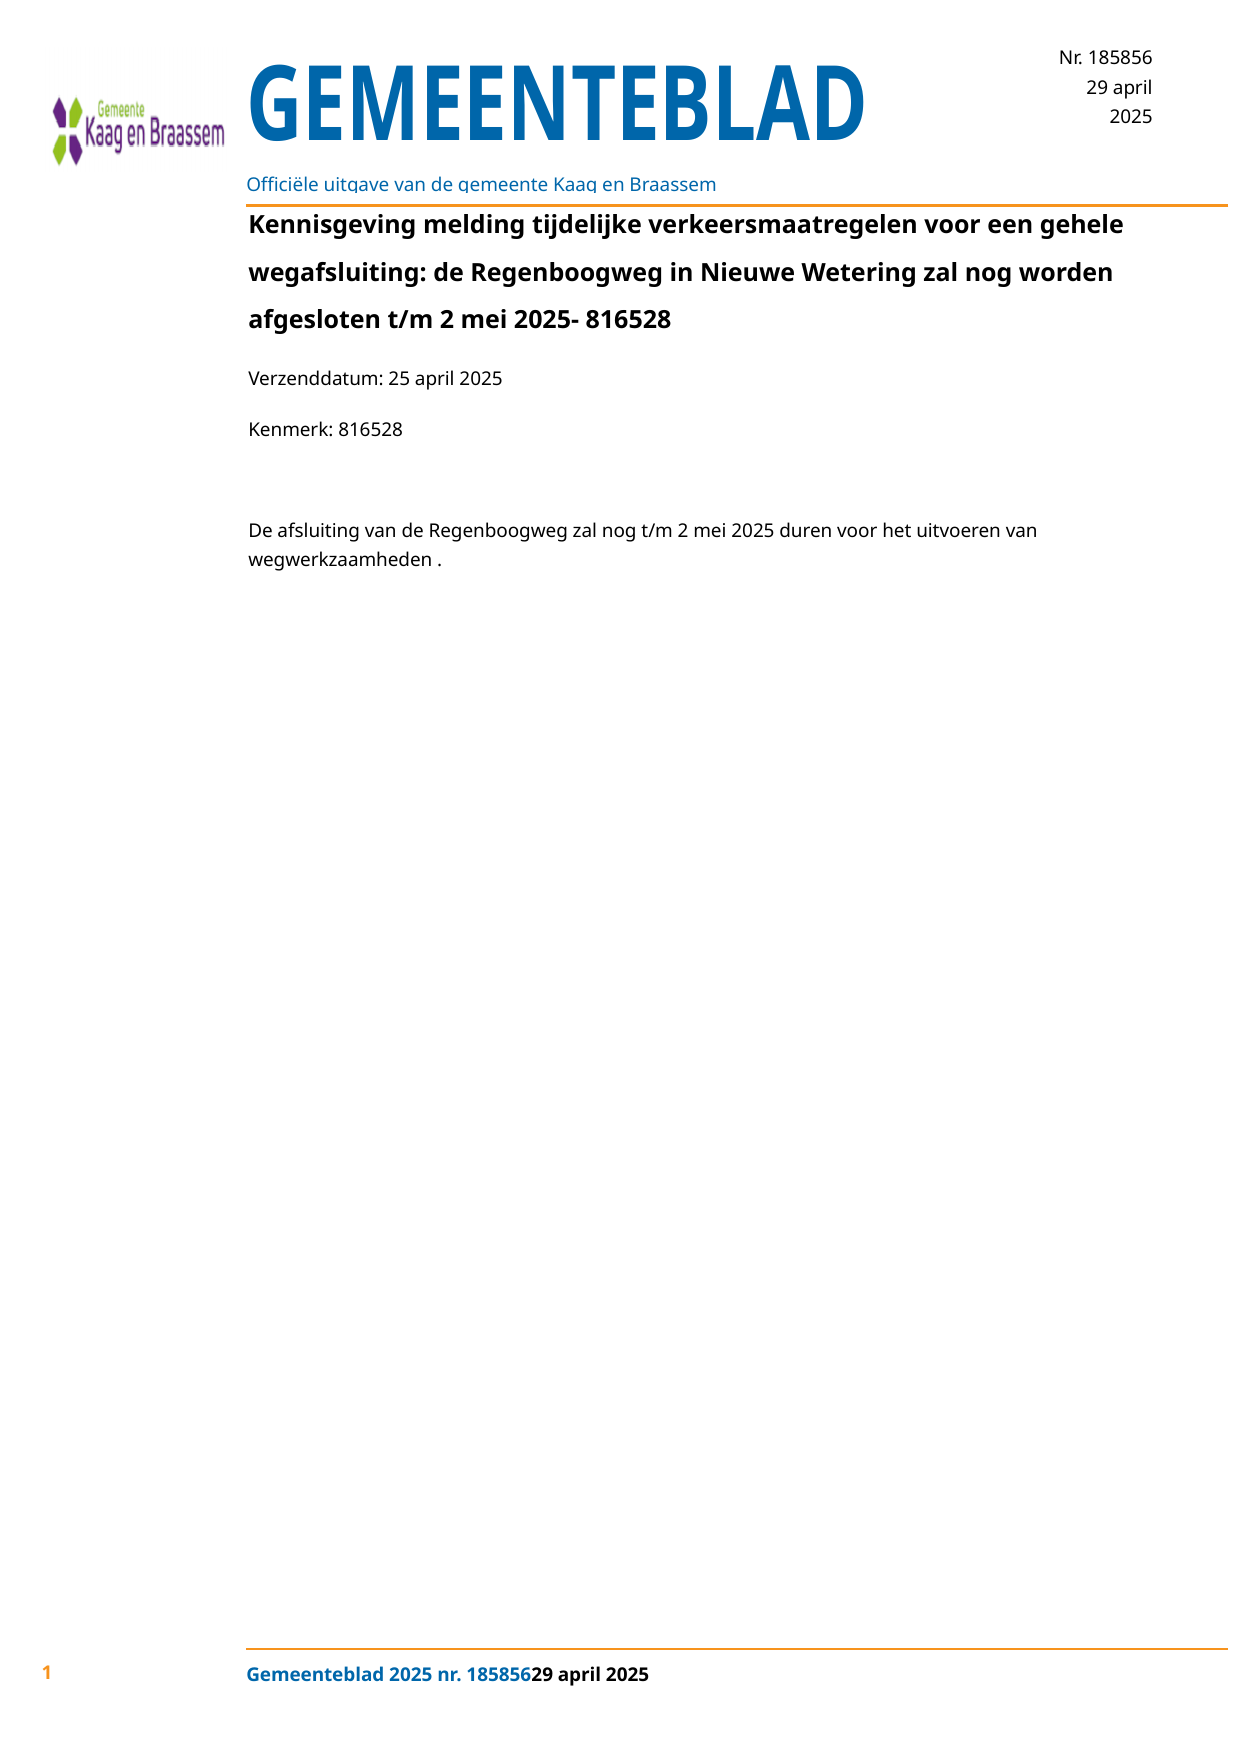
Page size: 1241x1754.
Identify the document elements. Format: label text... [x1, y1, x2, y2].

text Kenmerk: 816528 [248, 416, 1152, 442]
text De afsluiting van de Regenboogweg zal nog t/m 2 mei 2025 duren voor het uitvoeren van wegwerkzaamheden . [248, 517, 1152, 572]
text Kennisgeving melding tijdelijke verkeersmaatregelen voor een gehele wegafsluiting: de Regenboogweg in Nieuwe Wetering zal nog worden afgesloten t/m 2 mei 2025- 816528 [248, 207, 1152, 336]
text Verzenddatum: 25 april 2025 [248, 366, 1152, 391]
picture [41, 47, 231, 172]
